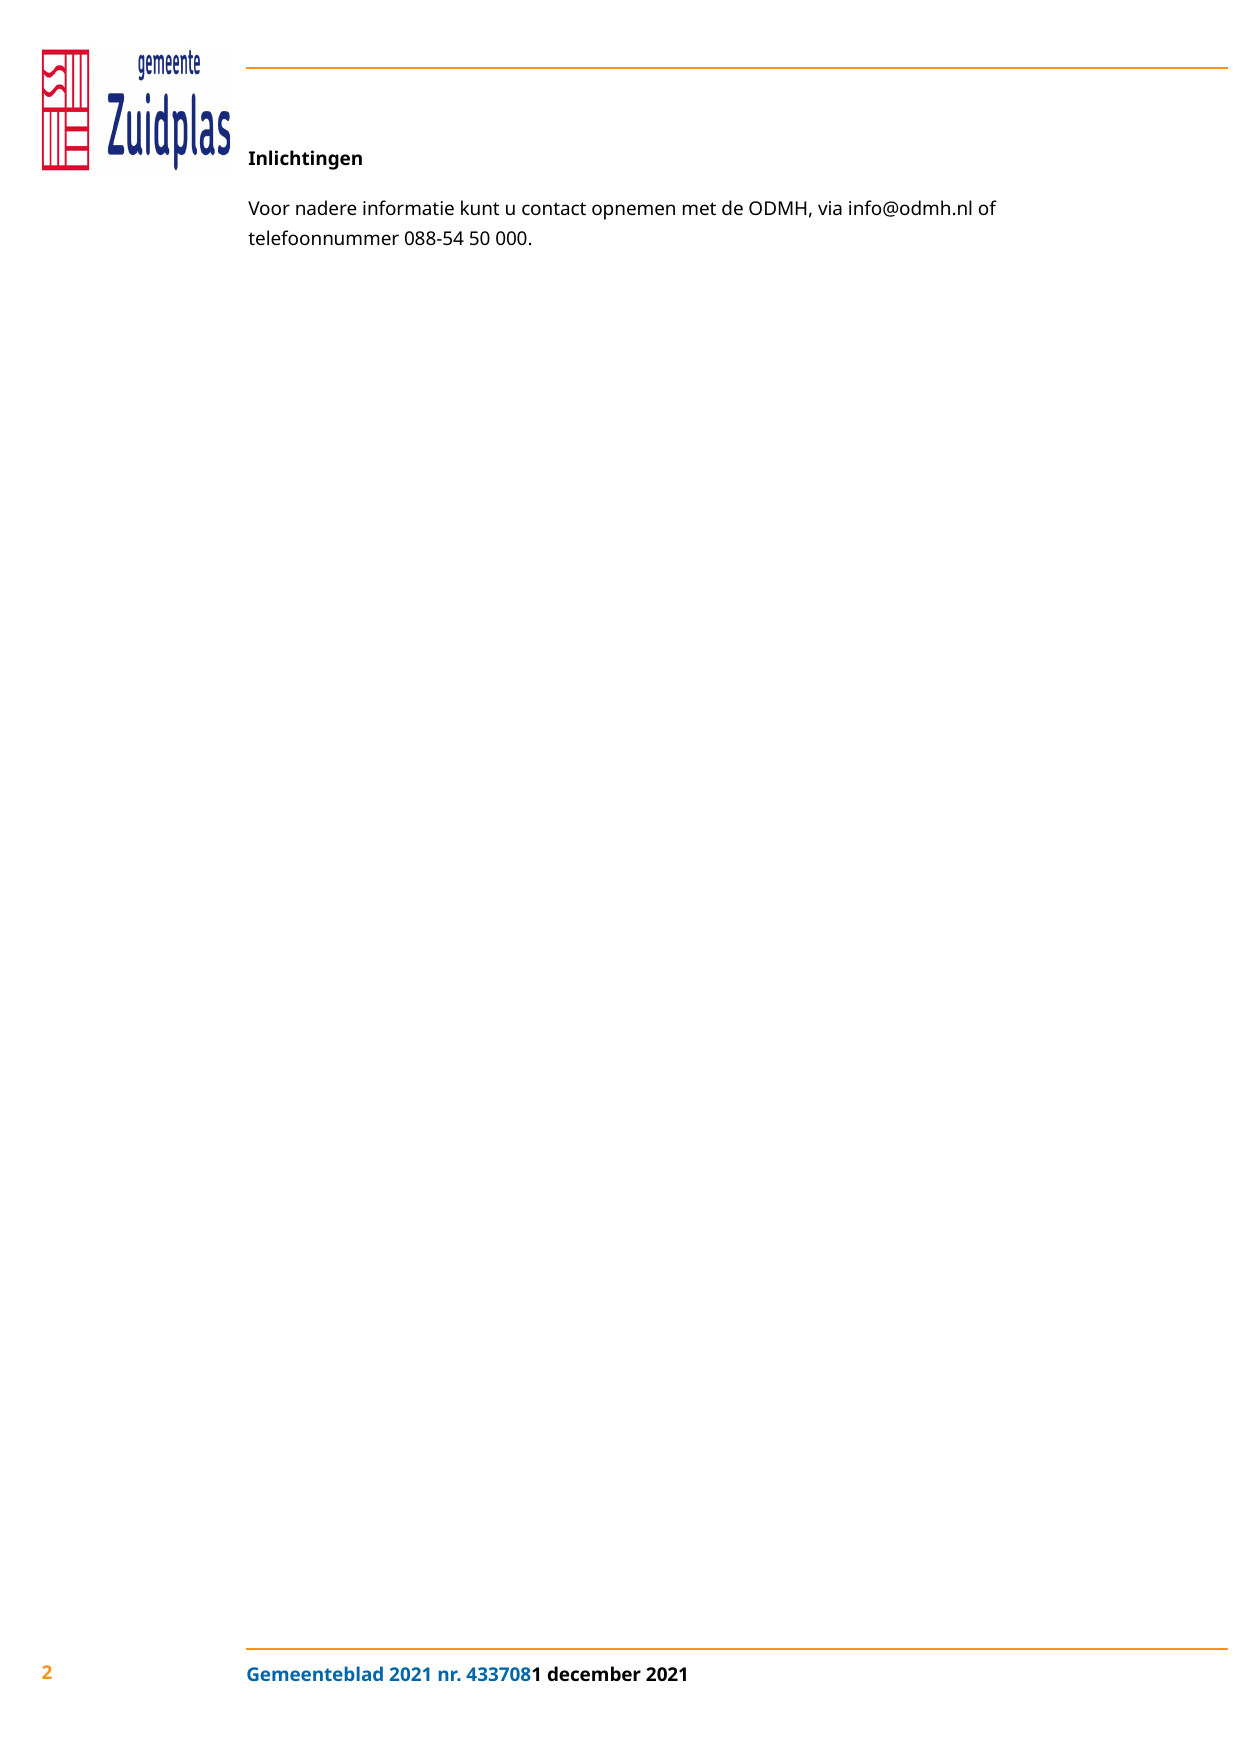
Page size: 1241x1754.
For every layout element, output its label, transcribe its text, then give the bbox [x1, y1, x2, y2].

text Voor nadere informatie kunt u contact opnemen met de ODMH, via info@odmh.nl of telefoonnummer 088-54 50 000. [248, 196, 1152, 251]
text Inlichtingen [248, 145, 1152, 171]
picture [41, 47, 231, 172]
